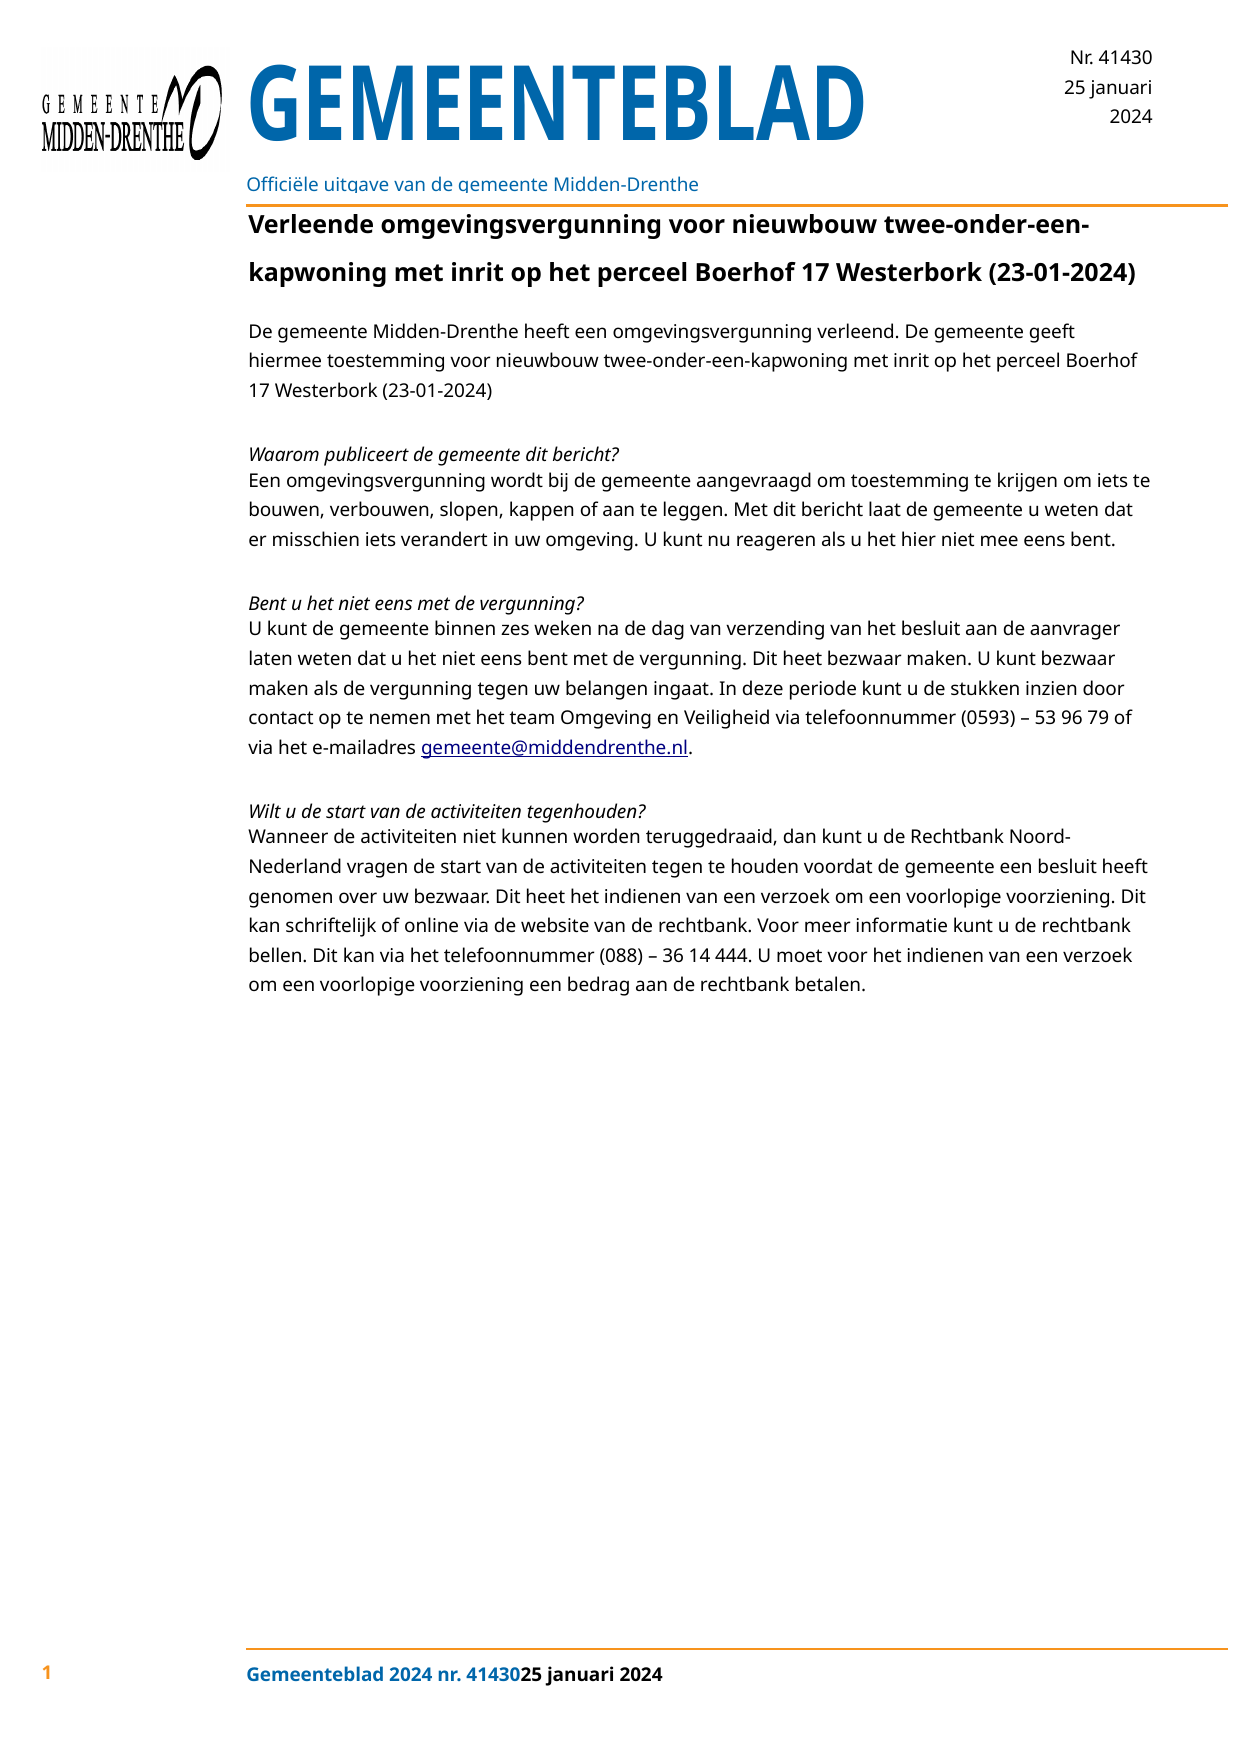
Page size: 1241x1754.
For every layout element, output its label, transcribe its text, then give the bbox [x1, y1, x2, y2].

text Bent u het niet eens met de vergunning? [248, 590, 1152, 616]
text Waarom publiceert de gemeente dit bericht? [248, 441, 1152, 467]
text Wanneer de activiteiten niet kunnen worden teruggedraaid, dan kunt u de Rechtbank Noord-Nederland vragen de start van de activiteiten tegen te houden voordat de gemeente een besluit heeft genomen over uw bezwaar. Dit heet het indienen van een verzoek om een voorlopige voorziening. Dit kan schriftelijk of online via de website van de rechtbank. Voor meer informatie kunt u de rechtbank bellen. Dit kan via het telefoonnummer (088) – 36 14 444. U moet voor het indienen van een verzoek om een voorlopige voorziening een bedrag aan de rechtbank betalen. [248, 824, 1152, 997]
text De gemeente Midden-Drenthe heeft een omgevingsvergunning verleend. De gemeente geeft hiermee toestemming voor nieuwbouw twee-onder-een-kapwoning met inrit op het perceel Boerhof 17 Westerbork (23-01-2024) [248, 318, 1152, 403]
text U kunt de gemeente binnen zes weken na de dag van verzending van het besluit aan de aanvrager laten weten dat u het niet eens bent met de vergunning. Dit heet bezwaar maken. U kunt bezwaar maken als de vergunning tegen uw belangen ingaat. In deze periode kunt u de stukken inzien door contact op te nemen met het team Omgeving en Veiligheid via telefoonnummer (0593) – 53 96 79 of via het e-mailadres gemeente@middendrenthe.nl. [248, 616, 1152, 760]
text Een omgevingsvergunning wordt bij de gemeente aangevraagd om toestemming te krijgen om iets te bouwen, verbouwen, slopen, kappen of aan te leggen. Met dit bericht laat de gemeente u weten dat er misschien iets verandert in uw omgeving. U kunt nu reageren als u het hier niet mee eens bent. [248, 467, 1152, 552]
picture [41, 47, 231, 172]
text Wilt u de start van de activiteiten tegenhouden? [248, 798, 1152, 824]
text Verleende omgevingsvergunning voor nieuwbouw twee-onder-een-kapwoning met inrit op het perceel Boerhof 17 Westerbork (23-01-2024) [248, 207, 1152, 288]
